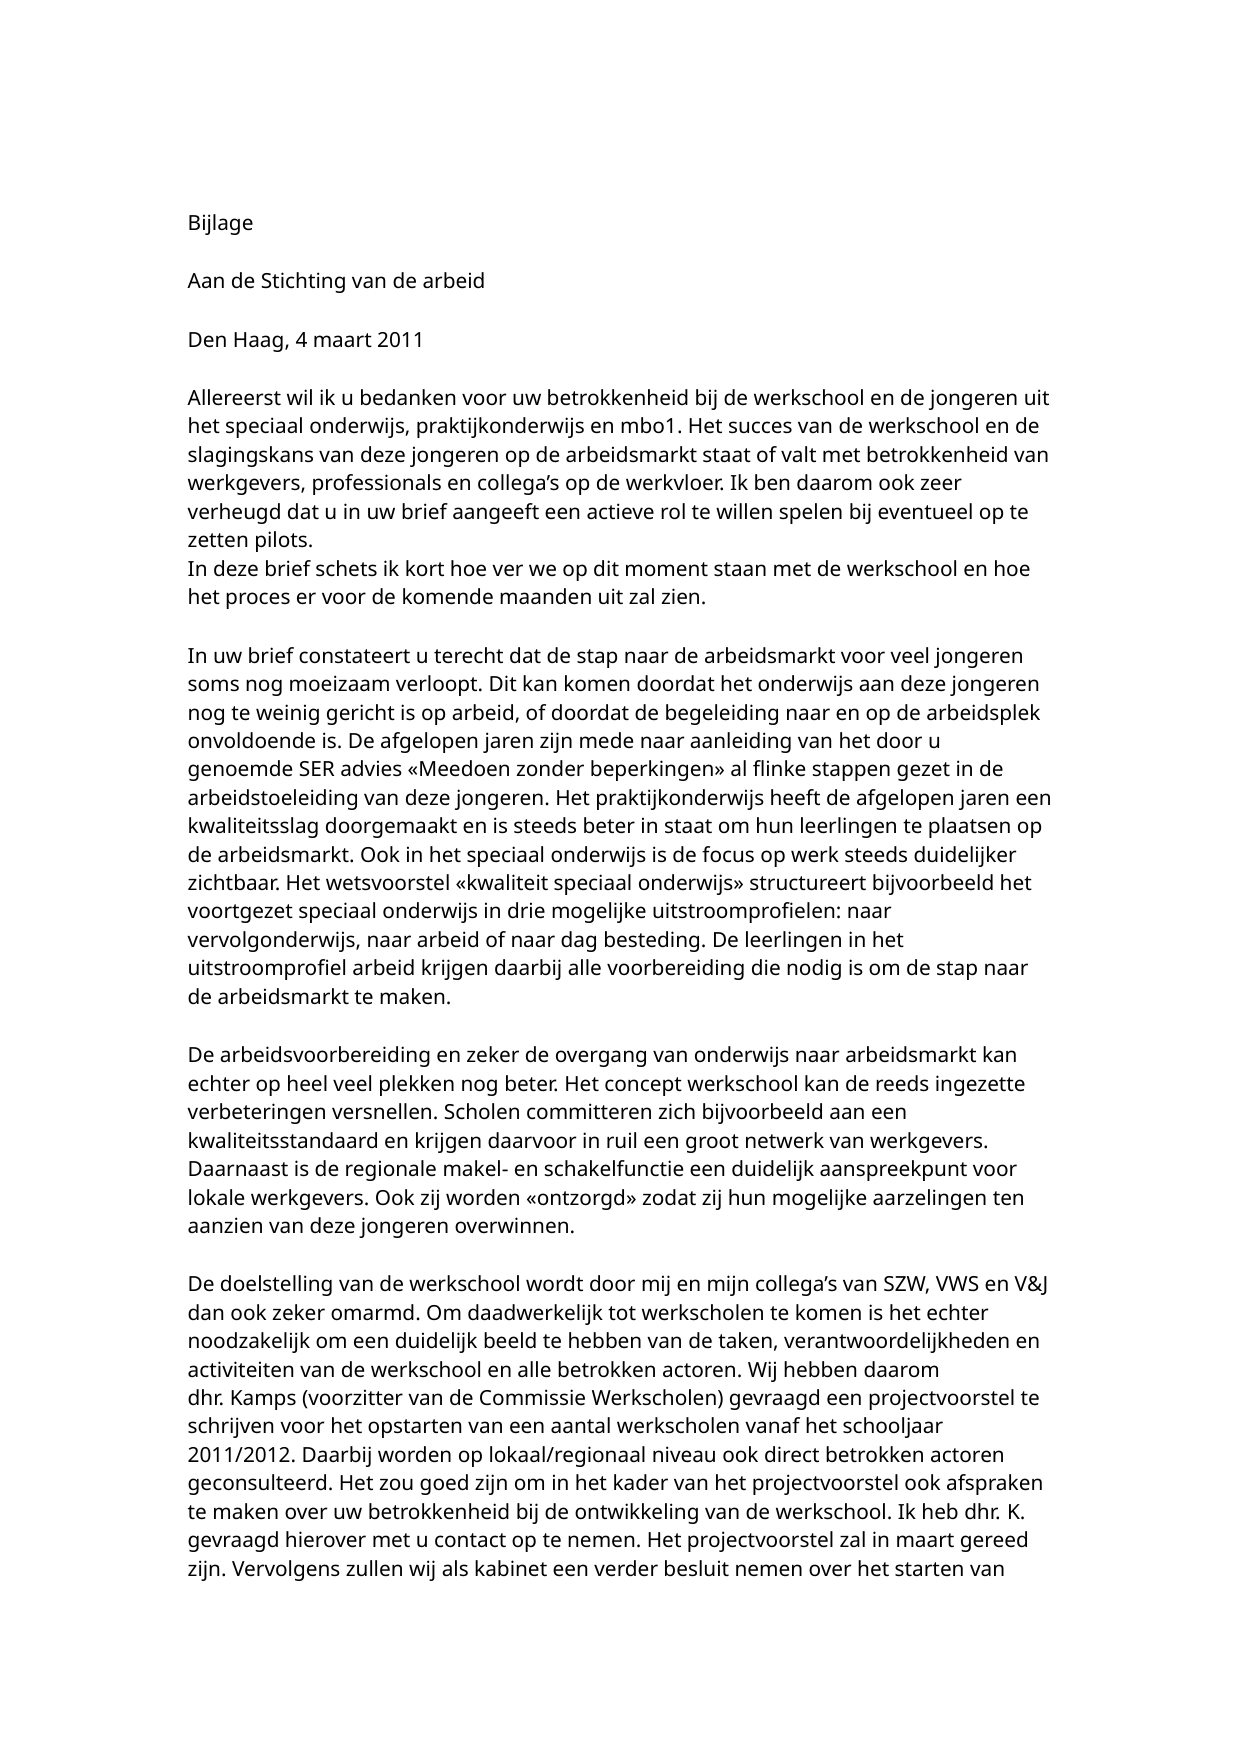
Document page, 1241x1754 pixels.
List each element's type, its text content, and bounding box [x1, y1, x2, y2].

text Aan de Stichting van de arbeid [187, 266, 1053, 295]
subtitle Bijlage [187, 208, 1053, 236]
text In deze brief schets ik kort hoe ver we op dit moment staan met de werkschool en hoe het proces er voor de komende maanden uit zal zien. [187, 554, 1053, 611]
text Den Haag, 4 maart 2011 [187, 325, 1053, 353]
text Allereerst wil ik u bedanken voor uw betrokkenheid bij de werkschool en de jongeren uit het speciaal onderwijs, praktijkonderwijs en mbo1. Het succes van de werkschool en de slagingskans van deze jongeren op de arbeidsmarkt staat of valt met betrokkenheid van werkgevers, professionals en collega’s op de werkvloer. Ik ben daarom ook zeer verheugd dat u in uw brief aangeeft een actieve rol te willen spelen bij eventueel op te zetten pilots. [187, 383, 1053, 554]
text De arbeidsvoorbereiding en zeker de overgang van onderwijs naar arbeidsmarkt kan echter op heel veel plekken nog beter. Het concept werkschool kan de reeds ingezette verbeteringen versnellen. Scholen committeren zich bijvoorbeeld aan een kwaliteitsstandaard en krijgen daarvoor in ruil een groot netwerk van werkgevers. Daarnaast is de regionale makel- en schakelfunctie een duidelijk aanspreekpunt voor lokale werkgevers. Ook zij worden «ontzorgd» zodat zij hun mogelijke aarzelingen ten aanzien van deze jongeren overwinnen. [187, 1040, 1053, 1239]
text In uw brief constateert u terecht dat de stap naar de arbeidsmarkt voor veel jongeren soms nog moeizaam verloopt. Dit kan komen doordat het onderwijs aan deze jongeren nog te weinig gericht is op arbeid, of doordat de begeleiding naar en op de arbeidsplek onvoldoende is. De afgelopen jaren zijn mede naar aanleiding van het door u genoemde SER advies «Meedoen zonder beperkingen» al flinke stappen gezet in de arbeidstoeleiding van deze jongeren. Het praktijkonderwijs heeft de afgelopen jaren een kwaliteitsslag doorgemaakt en is steeds beter in staat om hun leerlingen te plaatsen op de arbeidsmarkt. Ook in het speciaal onderwijs is de focus op werk steeds duidelijker zichtbaar. Het wetsvoorstel «kwaliteit speciaal onderwijs» structureert bijvoorbeeld het voortgezet speciaal onderwijs in drie mogelijke uitstroomprofielen: naar vervolgonderwijs, naar arbeid of naar dag besteding. De leerlingen in het uitstroomprofiel arbeid krijgen daarbij alle voorbereiding die nodig is om de stap naar de arbeidsmarkt te maken. [187, 641, 1053, 1010]
text De doelstelling van de werkschool wordt door mij en mijn collega’s van SZW, VWS en V&J dan ook zeker omarmd. Om daadwerkelijk tot werkscholen te komen is het echter noodzakelijk om een duidelijk beeld te hebben van de taken, verantwoordelijkheden en activiteiten van de werkschool en alle betrokken actoren. Wij hebben daarom dhr. Kamps (voorzitter van de Commissie Werkscholen) gevraagd een projectvoorstel te schrijven voor het opstarten van een aantal werkscholen vanaf het schooljaar 2011/2012. Daarbij worden op lokaal/regionaal niveau ook direct betrokken actoren geconsulteerd. Het zou goed zijn om in het kader van het projectvoorstel ook afspraken te maken over uw betrokkenheid bij de ontwikkeling van de werkschool. Ik heb dhr. K. gevraagd hierover met u contact op te nemen. Het projectvoorstel zal in maart gereed zijn. Vervolgens zullen wij als kabinet een verder besluit nemen over het starten van [187, 1269, 1053, 1582]
